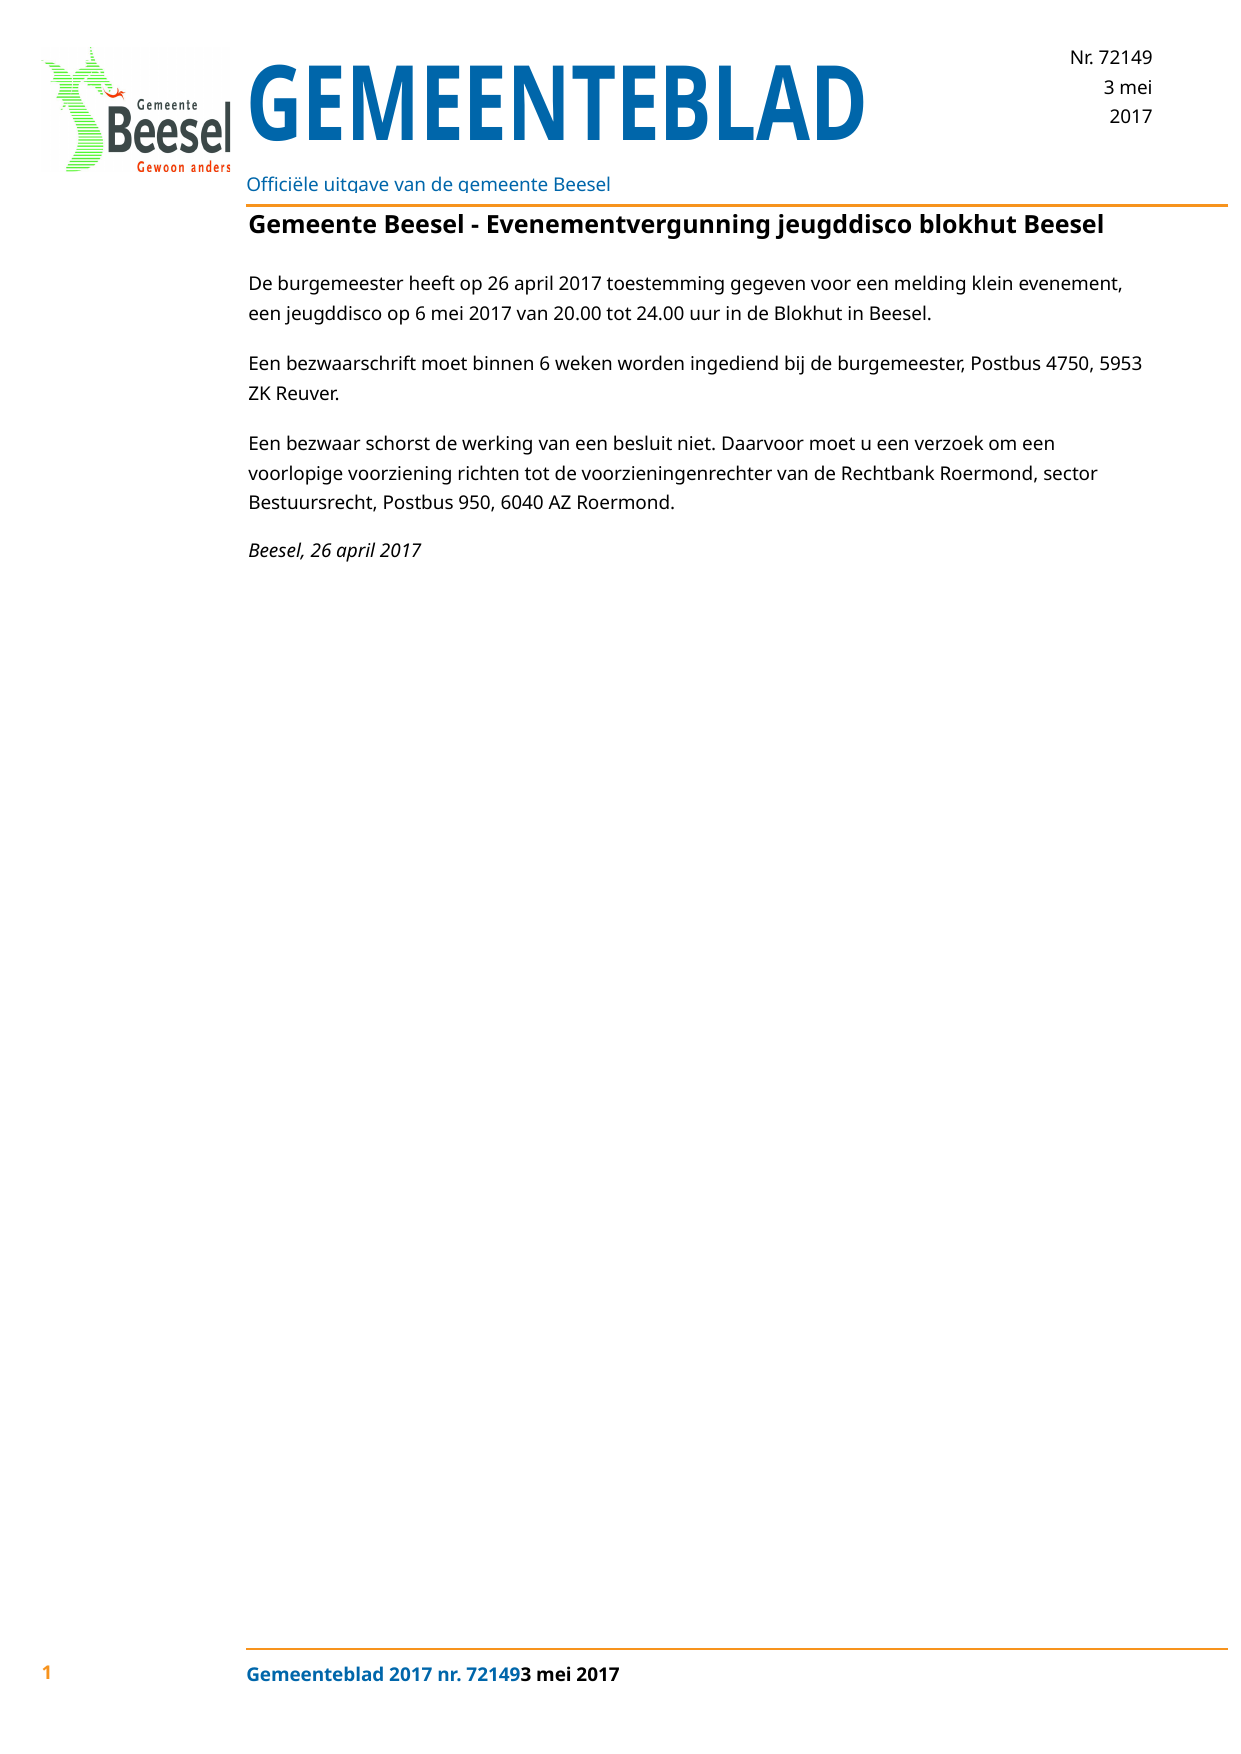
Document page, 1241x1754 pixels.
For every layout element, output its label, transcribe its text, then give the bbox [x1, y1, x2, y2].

picture [41, 47, 231, 172]
text Beesel, 26 april 2017 [248, 537, 1152, 563]
text Gemeente Beesel - Evenementvergunning jeugddisco blokhut Beesel [248, 207, 1152, 241]
text Een bezwaar schorst de werking van een besluit niet. Daarvoor moet u een verzoek om een voorlopige voorziening richten tot de voorzieningenrechter van de Rechtbank Roermond, sector Bestuursrecht, Postbus 950, 6040 AZ Roermond. [248, 430, 1152, 515]
text De burgemeester heeft op 26 april 2017 toestemming gegeven voor een melding klein evenement, een jeugddisco op 6 mei 2017 van 20.00 tot 24.00 uur in de Blokhut in Beesel. [248, 270, 1152, 326]
text Een bezwaarschrift moet binnen 6 weken worden ingediend bij de burgemeester, Postbus 4750, 5953 ZK Reuver. [248, 350, 1152, 406]
